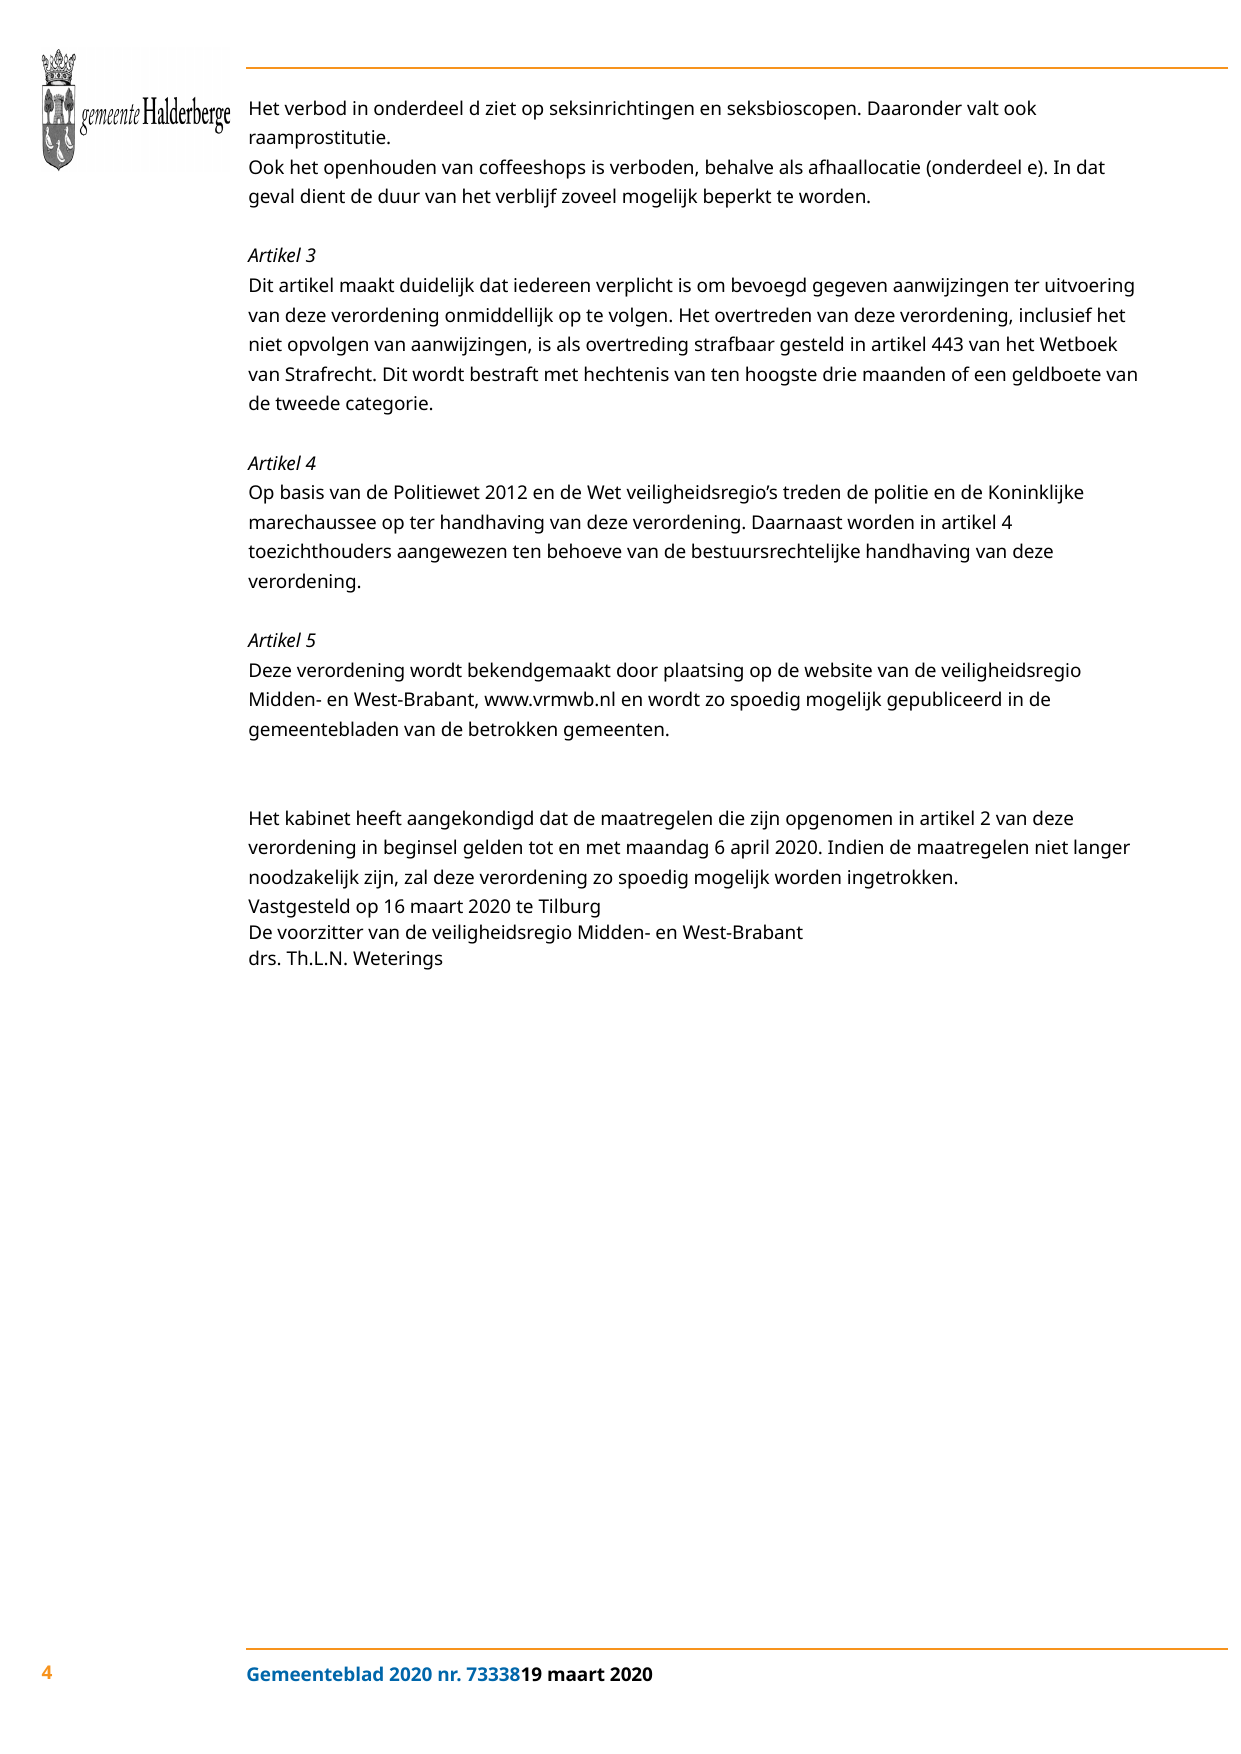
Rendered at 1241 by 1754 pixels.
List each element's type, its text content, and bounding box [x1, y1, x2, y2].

text Het kabinet heeft aangekondigd dat de maatregelen die zijn opgenomen in artikel 2 van deze verordening in beginsel gelden tot en met maandag 6 april 2020. Indien de maatregelen niet langer noodzakelijk zijn, zal deze verordening zo spoedig mogelijk worden ingetrokken. [248, 805, 1152, 890]
text Op basis van de Politiewet 2012 en de Wet veiligheidsregio’s treden de politie en de Koninklijke marechaussee op ter handhaving van deze verordening. Daarnaast worden in artikel 4 toezichthouders aangewezen ten behoeve van de bestuursrechtelijke handhaving van deze verordening. [248, 479, 1152, 594]
text drs. Th.L.N. Weterings [248, 945, 1152, 971]
text De voorzitter van de veiligheidsregio Midden- en West-Brabant [248, 919, 1152, 945]
picture [41, 47, 231, 172]
text Artikel 4 [248, 450, 1152, 476]
text Het verbod in onderdeel d ziet op seksinrichtingen en seksbioscopen. Daaronder valt ook raamprostitutie. [248, 95, 1152, 150]
text Ook het openhouden van coffeeshops is verboden, behalve als afhaallocatie (onderdeel e). In dat geval dient de duur van het verblijf zoveel mogelijk beperkt te worden. [248, 154, 1152, 209]
text Artikel 5 [248, 627, 1152, 653]
text Dit artikel maakt duidelijk dat iedereen verplicht is om bevoegd gegeven aanwijzingen ter uitvoering van deze verordening onmiddellijk op te volgen. Het overtreden van deze verordening, inclusief het niet opvolgen van aanwijzingen, is als overtreding strafbaar gesteld in artikel 443 van het Wetboek van Strafrecht. Dit wordt bestraft met hechtenis van ten hoogste drie maanden of een geldboete van de tweede categorie. [248, 272, 1152, 416]
text Deze verordening wordt bekendgemaakt door plaatsing op de website van de veiligheidsregio Midden- en West-Brabant, www.vrmwb.nl en wordt zo spoedig mogelijk gepubliceerd in de gemeentebladen van de betrokken gemeenten. [248, 657, 1152, 742]
text Artikel 3 [248, 243, 1152, 268]
text Vastgesteld op 16 maart 2020 te Tilburg [248, 893, 1152, 919]
